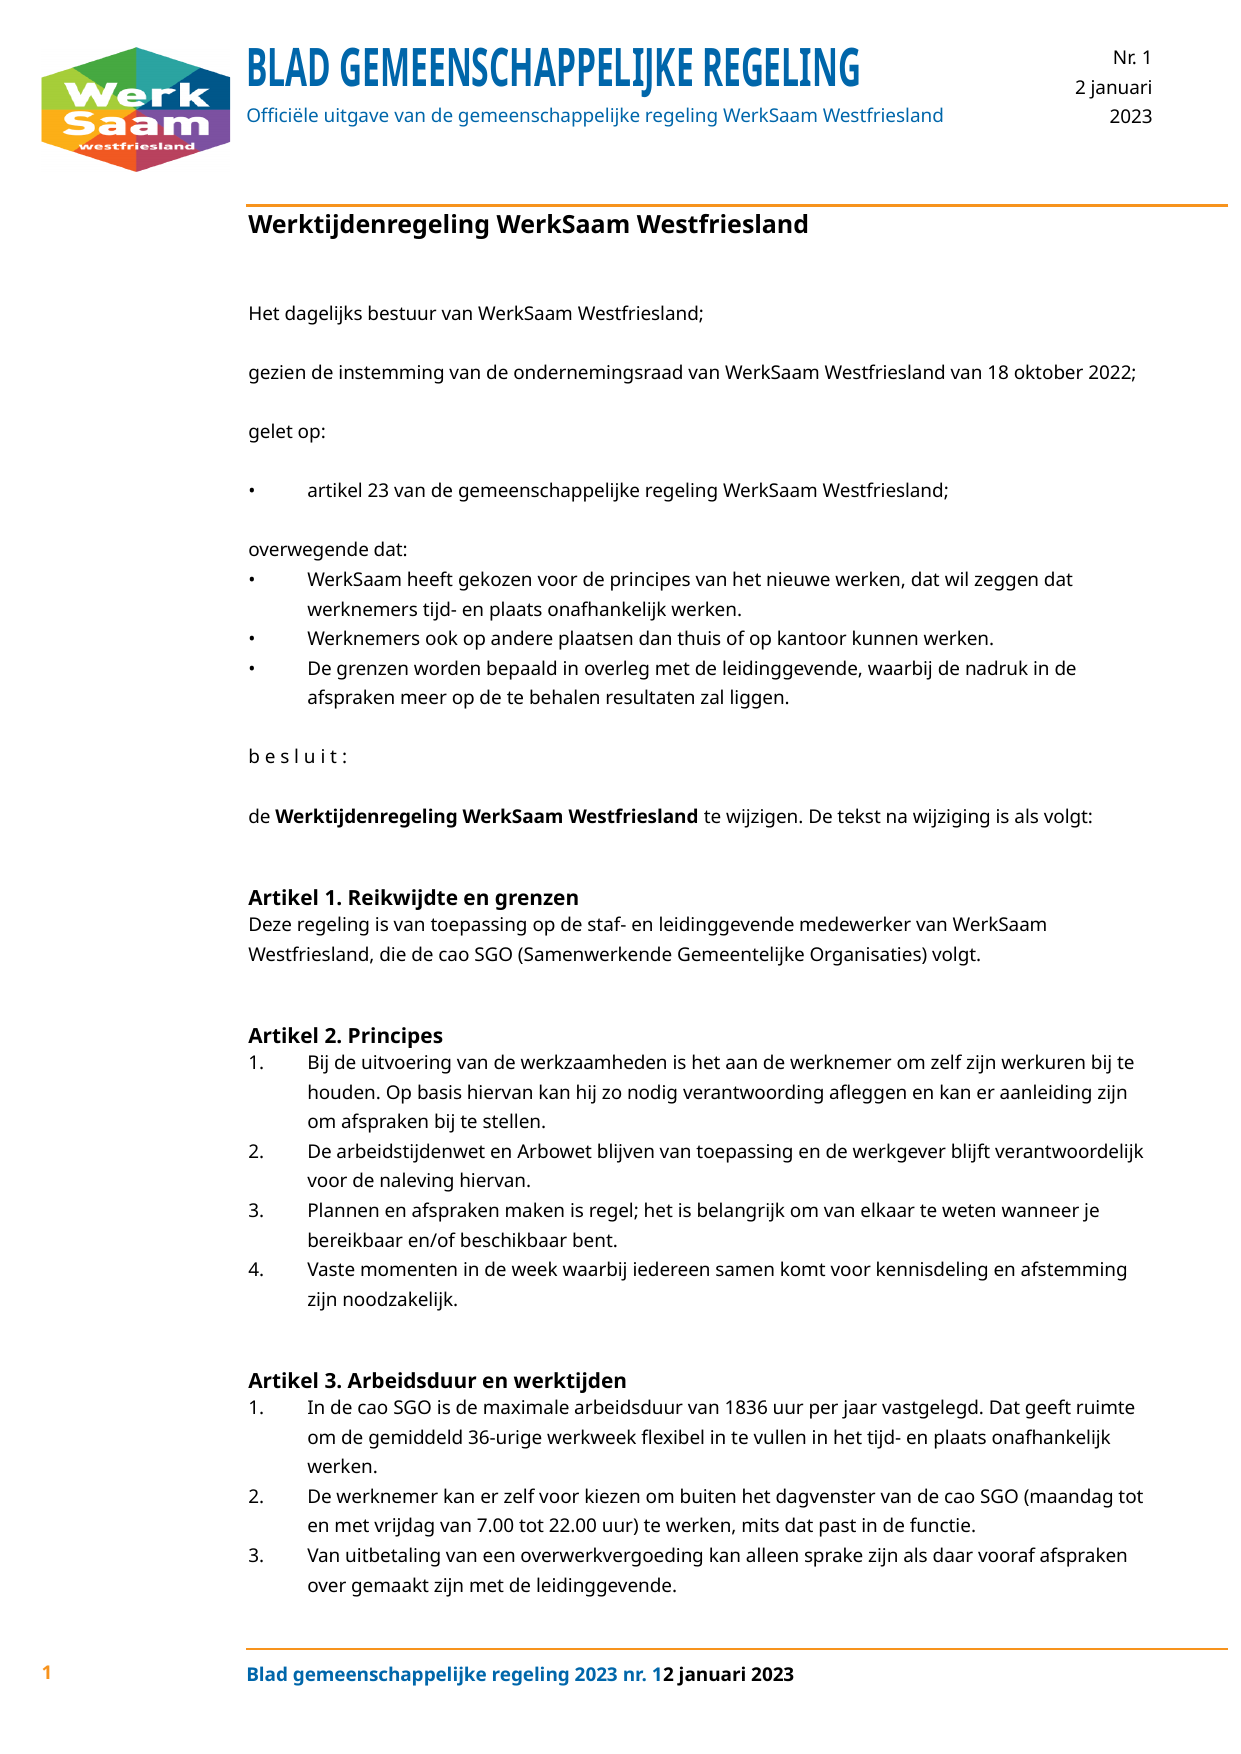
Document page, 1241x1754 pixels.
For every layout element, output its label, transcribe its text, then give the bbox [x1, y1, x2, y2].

text gelet op: [248, 418, 1152, 444]
text Werktijdenregeling WerkSaam Westfriesland [248, 207, 1152, 241]
list Werknemers ook op andere plaatsen dan thuis of op kantoor kunnen werken. [248, 625, 1152, 651]
list Van uitbetaling van een overwerkvergoeding kan alleen sprake zijn als daar vooraf afspraken over gemaakt zijn met de leidinggevende. [248, 1542, 1152, 1598]
text Deze regeling is van toepassing op de staf- en leidinggevende medewerker van WerkSaam Westfriesland, die de cao SGO (Samenwerkende Gemeentelijke Organisaties) volgt. [248, 911, 1152, 967]
list Bij de uitvoering van de werkzaamheden is het aan de werknemer om zelf zijn werkuren bij te houden. Op basis hiervan kan hij zo nodig verantwoording afleggen en kan er aanleiding zijn om afspraken bij te stellen. [248, 1049, 1152, 1134]
list De werknemer kan er zelf voor kiezen om buiten het dagvenster van de cao SGO (maandag tot en met vrijdag van 7.00 tot 22.00 uur) te werken, mits dat past in de functie. [248, 1483, 1152, 1538]
text gezien de instemming van de ondernemingsraad van WerkSaam Westfriesland van 18 oktober 2022; [248, 359, 1152, 385]
list De grenzen worden bepaald in overleg met de leidinggevende, waarbij de nadruk in de afspraken meer op de te behalen resultaten zal liggen. [248, 655, 1152, 710]
list In de cao SGO is de maximale arbeidsduur van 1836 uur per jaar vastgelegd. Dat geeft ruimte om de gemiddeld 36-urige werkweek flexibel in te vullen in het tijd- en plaats onafhankelijk werken. [248, 1394, 1152, 1479]
text de Werktijdenregeling WerkSaam Westfriesland te wijzigen. De tekst na wijziging is als volgt: [248, 803, 1152, 828]
text Artikel 2. Principes [248, 1021, 1152, 1049]
text overwegende dat: [248, 537, 1152, 562]
picture [41, 47, 231, 172]
text b e s l u i t : [248, 744, 1152, 769]
list Plannen en afspraken maken is regel; het is belangrijk om van elkaar te weten wanneer je bereikbaar en/of beschikbaar bent. [248, 1197, 1152, 1252]
text Het dagelijks bestuur van WerkSaam Westfriesland; [248, 300, 1152, 326]
list De arbeidstijdenwet en Arbowet blijven van toepassing en de werkgever blijft verantwoordelijk voor de naleving hiervan. [248, 1138, 1152, 1193]
text Artikel 1. Reikwijdte en grenzen [248, 883, 1152, 911]
list WerkSaam heeft gekozen voor de principes van het nieuwe werken, dat wil zeggen dat werknemers tijd- en plaats onafhankelijk werken. [248, 566, 1152, 621]
list artikel 23 van de gemeenschappelijke regeling WerkSaam Westfriesland; [248, 477, 1152, 503]
list Vaste momenten in de week waarbij iedereen samen komt voor kennisdeling en afstemming zijn noodzakelijk. [248, 1256, 1152, 1312]
text Artikel 3. Arbeidsduur en werktijden [248, 1366, 1152, 1394]
